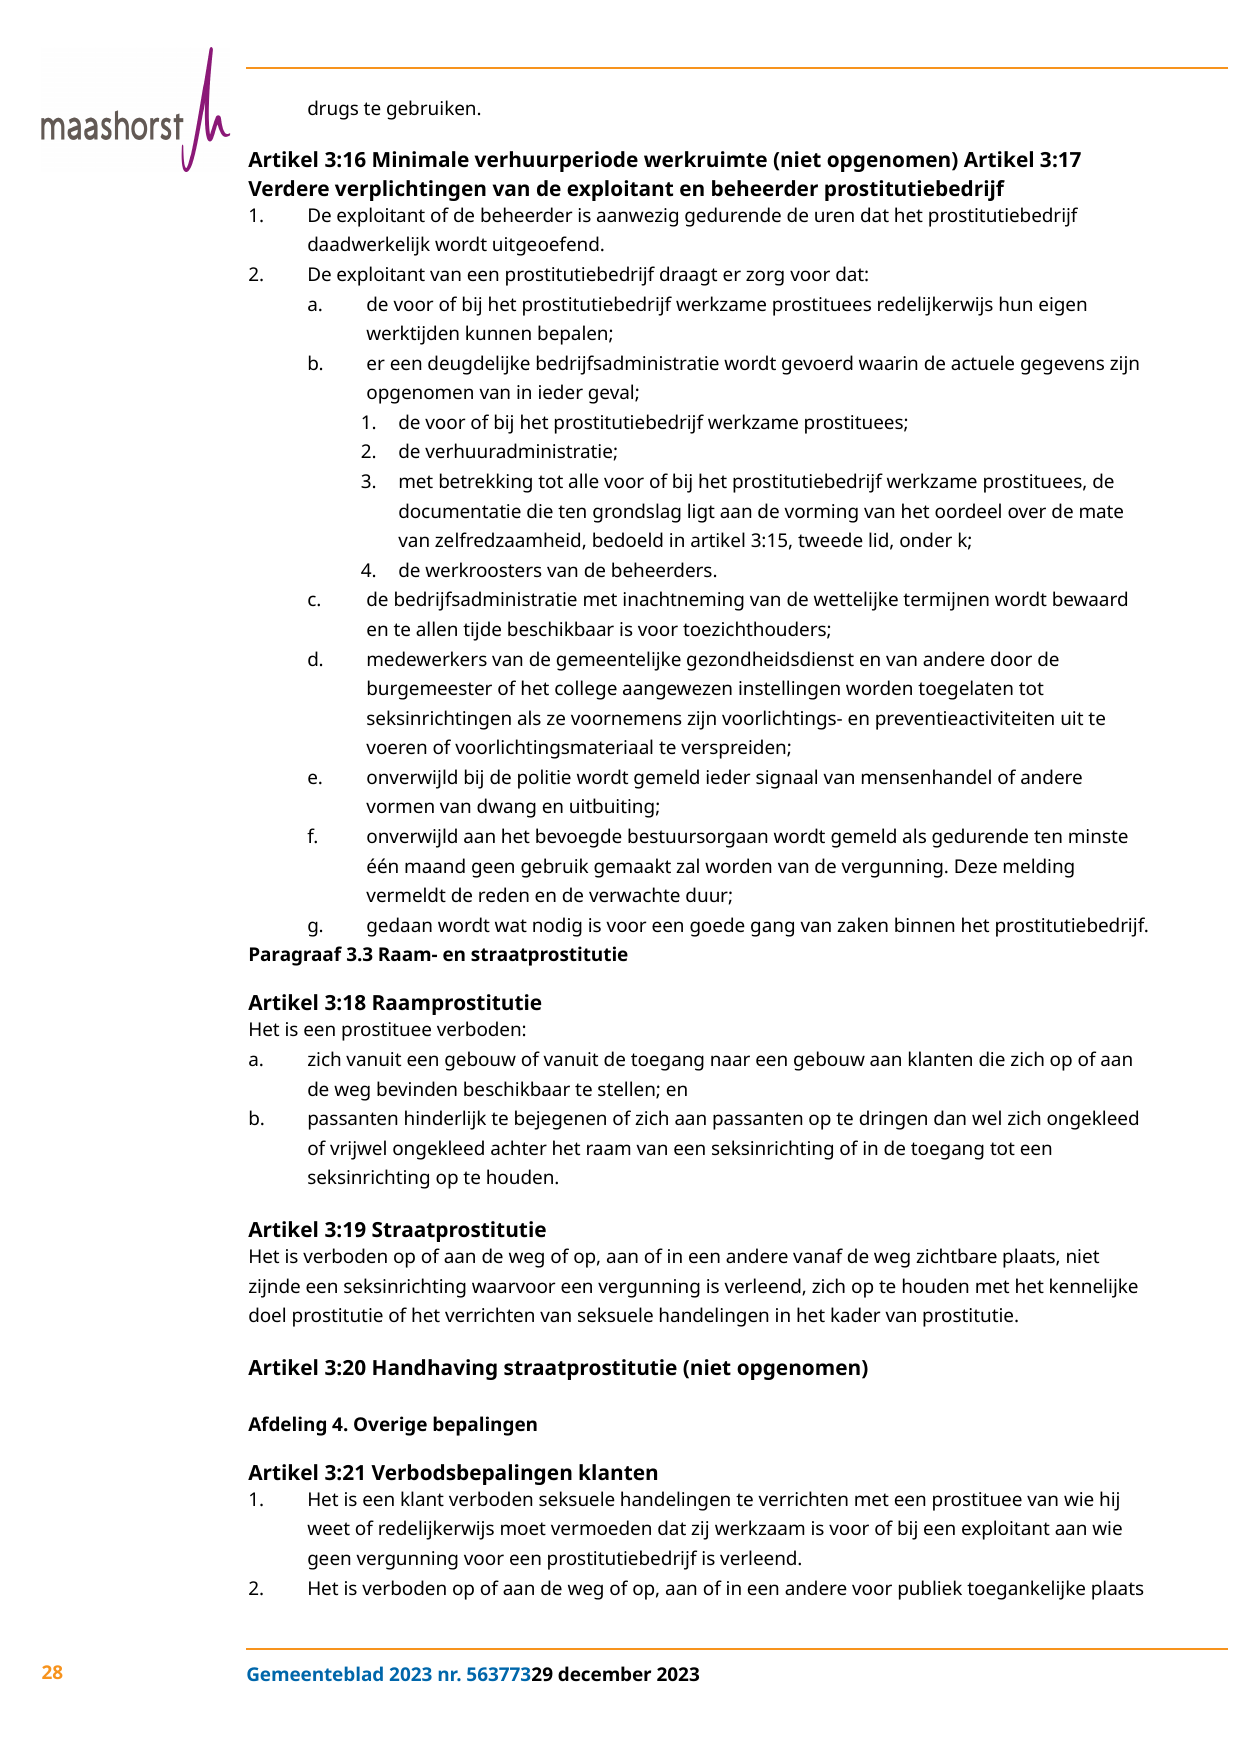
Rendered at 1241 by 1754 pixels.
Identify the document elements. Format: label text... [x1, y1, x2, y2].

text Artikel 3:16 Minimale verhuurperiode werkruimte (niet opgenomen) Artikel 3:17 Verdere verplichtingen van de exploitant en beheerder prostitutiebedrijf [248, 145, 1152, 202]
list de verhuuradministratie; [361, 439, 1152, 464]
list de voor of bij het prostitutiebedrijf werkzame prostituees; [361, 409, 1152, 435]
list medewerkers van de gemeentelijke gezondheidsdienst en van andere door de burgemeester of het college aangewezen instellingen worden toegelaten tot seksinrichtingen als ze voornemens zijn voorlichtings- en preventieactiviteiten uit te voeren of voorlichtingsmateriaal te verspreiden; [307, 646, 1152, 760]
list passanten hinderlijk te bejegenen of zich aan passanten op te dringen dan wel zich ongekleed of vrijwel ongekleed achter het raam van een seksinrichting of in de toegang tot een seksinrichting op te houden. [248, 1105, 1152, 1190]
text Artikel 3:19 Straatprostitutie [248, 1215, 1152, 1243]
text Artikel 3:18 Raamprostitutie [248, 988, 1152, 1017]
list zich vanuit een gebouw of vanuit de toegang naar een gebouw aan klanten die zich op of aan de weg bevinden beschikbaar te stellen; en [248, 1046, 1152, 1102]
picture [41, 47, 231, 172]
list drugs te gebruiken. [248, 95, 1152, 121]
list de werkroosters van de beheerders. [361, 557, 1152, 583]
list de bedrijfsadministratie met inachtneming van de wettelijke termijnen wordt bewaard en te allen tijde beschikbaar is voor toezichthouders; [307, 587, 1152, 642]
list onverwijld aan het bevoegde bestuursorgaan wordt gemeld als gedurende ten minste één maand geen gebruik gemaakt zal worden van de vergunning. Deze melding vermeldt de reden en de verwachte duur; [307, 823, 1152, 908]
list De exploitant van een prostitutiebedrijf draagt er zorg voor dat: [248, 261, 1152, 287]
list De exploitant of de beheerder is aanwezig gedurende de uren dat het prostitutiebedrijf daadwerkelijk wordt uitgeoefend. [248, 202, 1152, 257]
text Het is verboden op of aan de weg of op, aan of in een andere vanaf de weg zichtbare plaats, niet zijnde een seksinrichting waarvoor een vergunning is verleend, zich op te houden met het kennelijke doel prostitutie of het verrichten van seksuele handelingen in het kader van prostitutie. [248, 1243, 1152, 1328]
text Afdeling 4. Overige bepalingen [248, 1411, 1152, 1437]
text Paragraaf 3.3 Raam- en straatprostitutie [248, 942, 1152, 967]
list Het is een klant verboden seksuele handelingen te verrichten met een prostituee van wie hij weet of redelijkerwijs moet vermoeden dat zij werkzaam is voor of bij een exploitant aan wie geen vergunning voor een prostitutiebedrijf is verleend. [248, 1486, 1152, 1571]
list Het is verboden op of aan de weg of op, aan of in een andere voor publiek toegankelijke plaats [248, 1575, 1152, 1601]
list er een deugdelijke bedrijfsadministratie wordt gevoerd waarin de actuele gegevens zijn opgenomen van in ieder geval; [307, 350, 1152, 405]
list met betrekking tot alle voor of bij het prostitutiebedrijf werkzame prostituees, de documentatie die ten grondslag ligt aan de vorming van het oordeel over de mate van zelfredzaamheid, bedoeld in artikel 3:15, tweede lid, onder k; [361, 468, 1152, 553]
list gedaan wordt wat nodig is voor een goede gang van zaken binnen het prostitutiebedrijf. [307, 912, 1152, 938]
text Artikel 3:20 Handhaving straatprostitutie (niet opgenomen) [248, 1353, 1152, 1381]
text Het is een prostituee verboden: [248, 1017, 1152, 1042]
text Artikel 3:21 Verbodsbepalingen klanten [248, 1458, 1152, 1486]
list de voor of bij het prostitutiebedrijf werkzame prostituees redelijkerwijs hun eigen werktijden kunnen bepalen; [307, 291, 1152, 346]
list onverwijld bij de politie wordt gemeld ieder signaal van mensenhandel of andere vormen van dwang en uitbuiting; [307, 764, 1152, 819]
